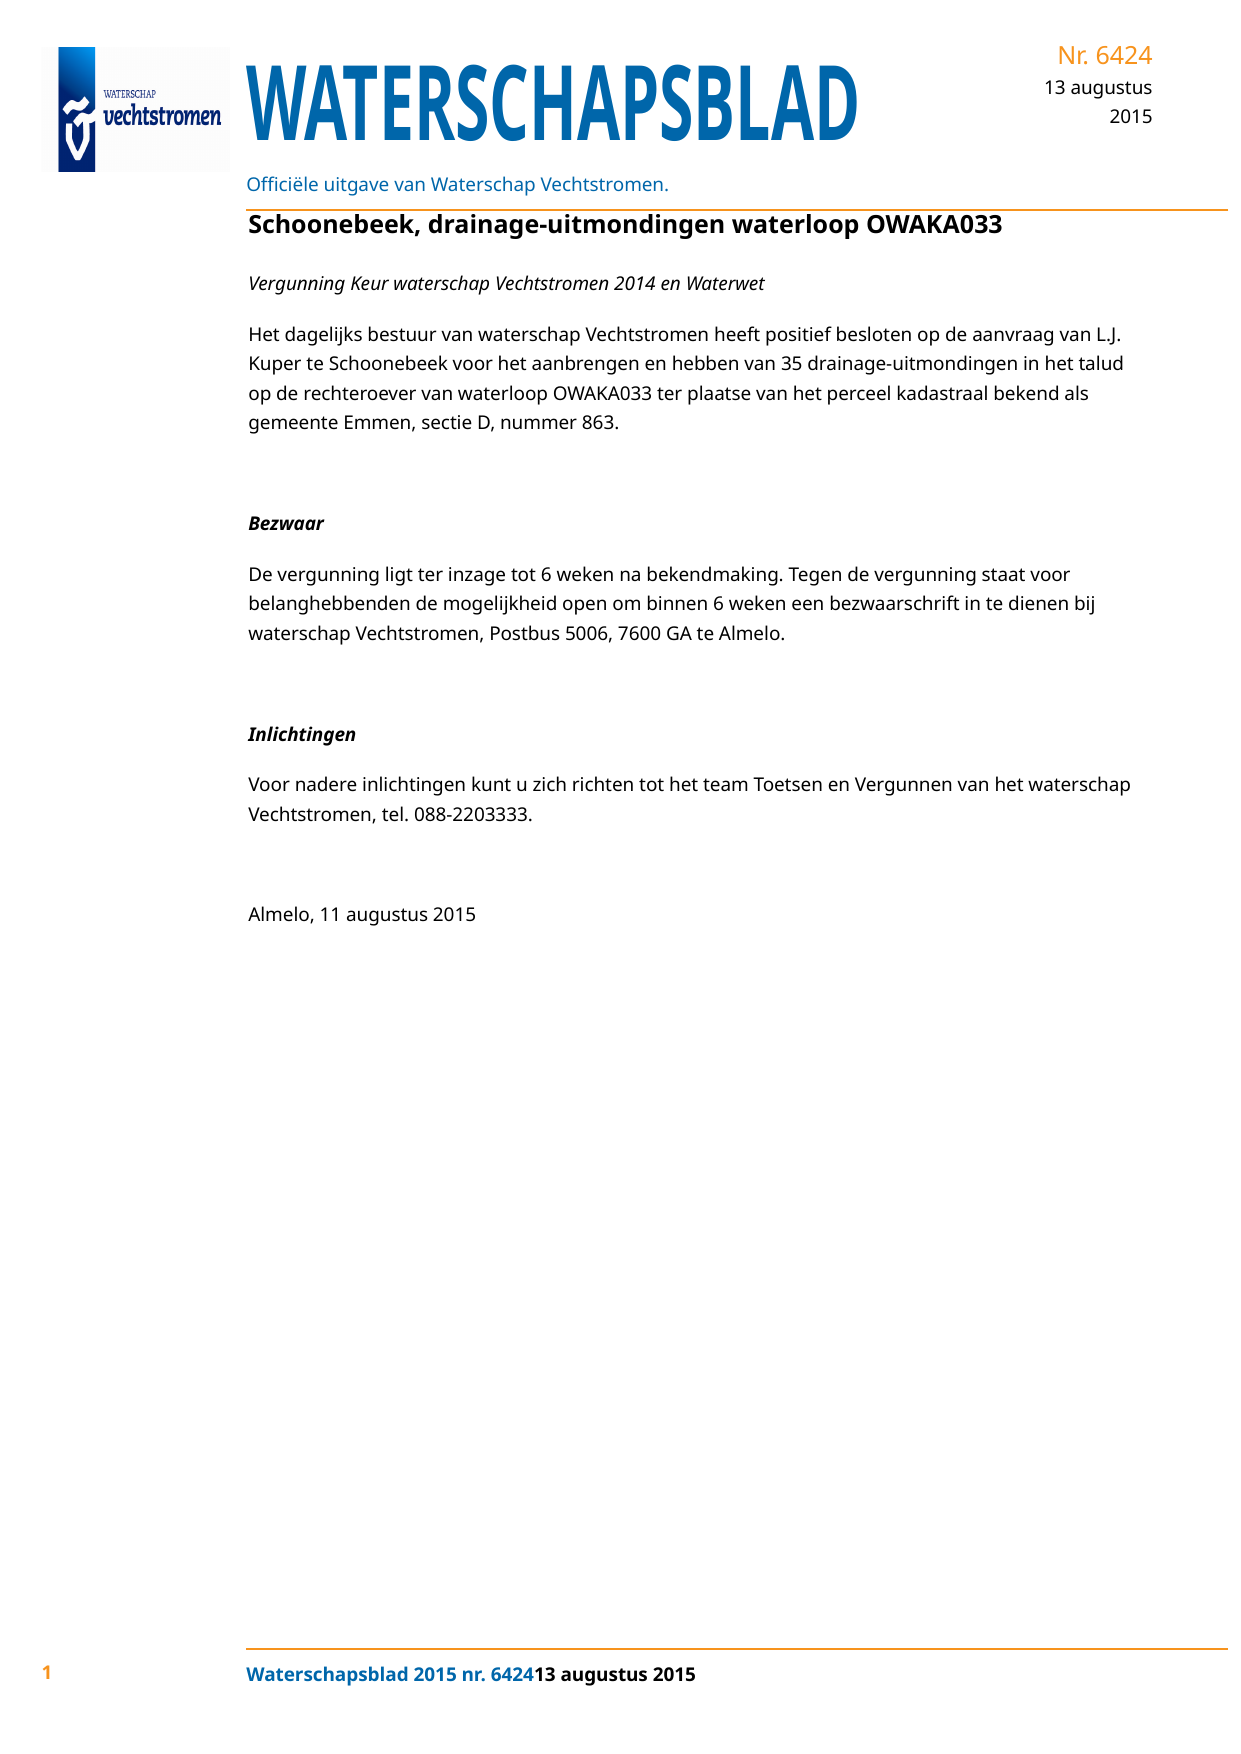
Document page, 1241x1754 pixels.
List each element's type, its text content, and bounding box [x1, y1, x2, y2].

text Inlichtingen [248, 721, 1152, 746]
text De vergunning ligt ter inzage tot 6 weken na bekendmaking. Tegen de vergunning staat voor belanghebbenden de mogelijkheid open om binnen 6 weken een bezwaarschrift in te dienen bij waterschap Vechtstromen, Postbus 5006, 7600 GA te Almelo. [248, 561, 1152, 646]
text Schoonebeek, drainage-uitmondingen waterloop OWAKA033 [248, 211, 1152, 241]
picture [41, 47, 231, 172]
text Het dagelijks bestuur van waterschap Vechtstromen heeft positief besloten op de aanvraag van L.J. Kuper te Schoonebeek voor het aanbrengen en hebben van 35 drainage-uitmondingen in het talud op de rechteroever van waterloop OWAKA033 ter plaatse van het perceel kadastraal bekend als gemeente Emmen, sectie D, nummer 863. [248, 321, 1152, 435]
text Bezwaar [248, 510, 1152, 536]
text Voor nadere inlichtingen kunt u zich richten tot het team Toetsen en Vergunnen van het waterschap Vechtstromen, tel. 088-2203333. [248, 771, 1152, 826]
text Almelo, 11 augustus 2015 [248, 902, 1152, 927]
text Vergunning Keur waterschap Vechtstromen 2014 en Waterwet [248, 270, 1152, 296]
